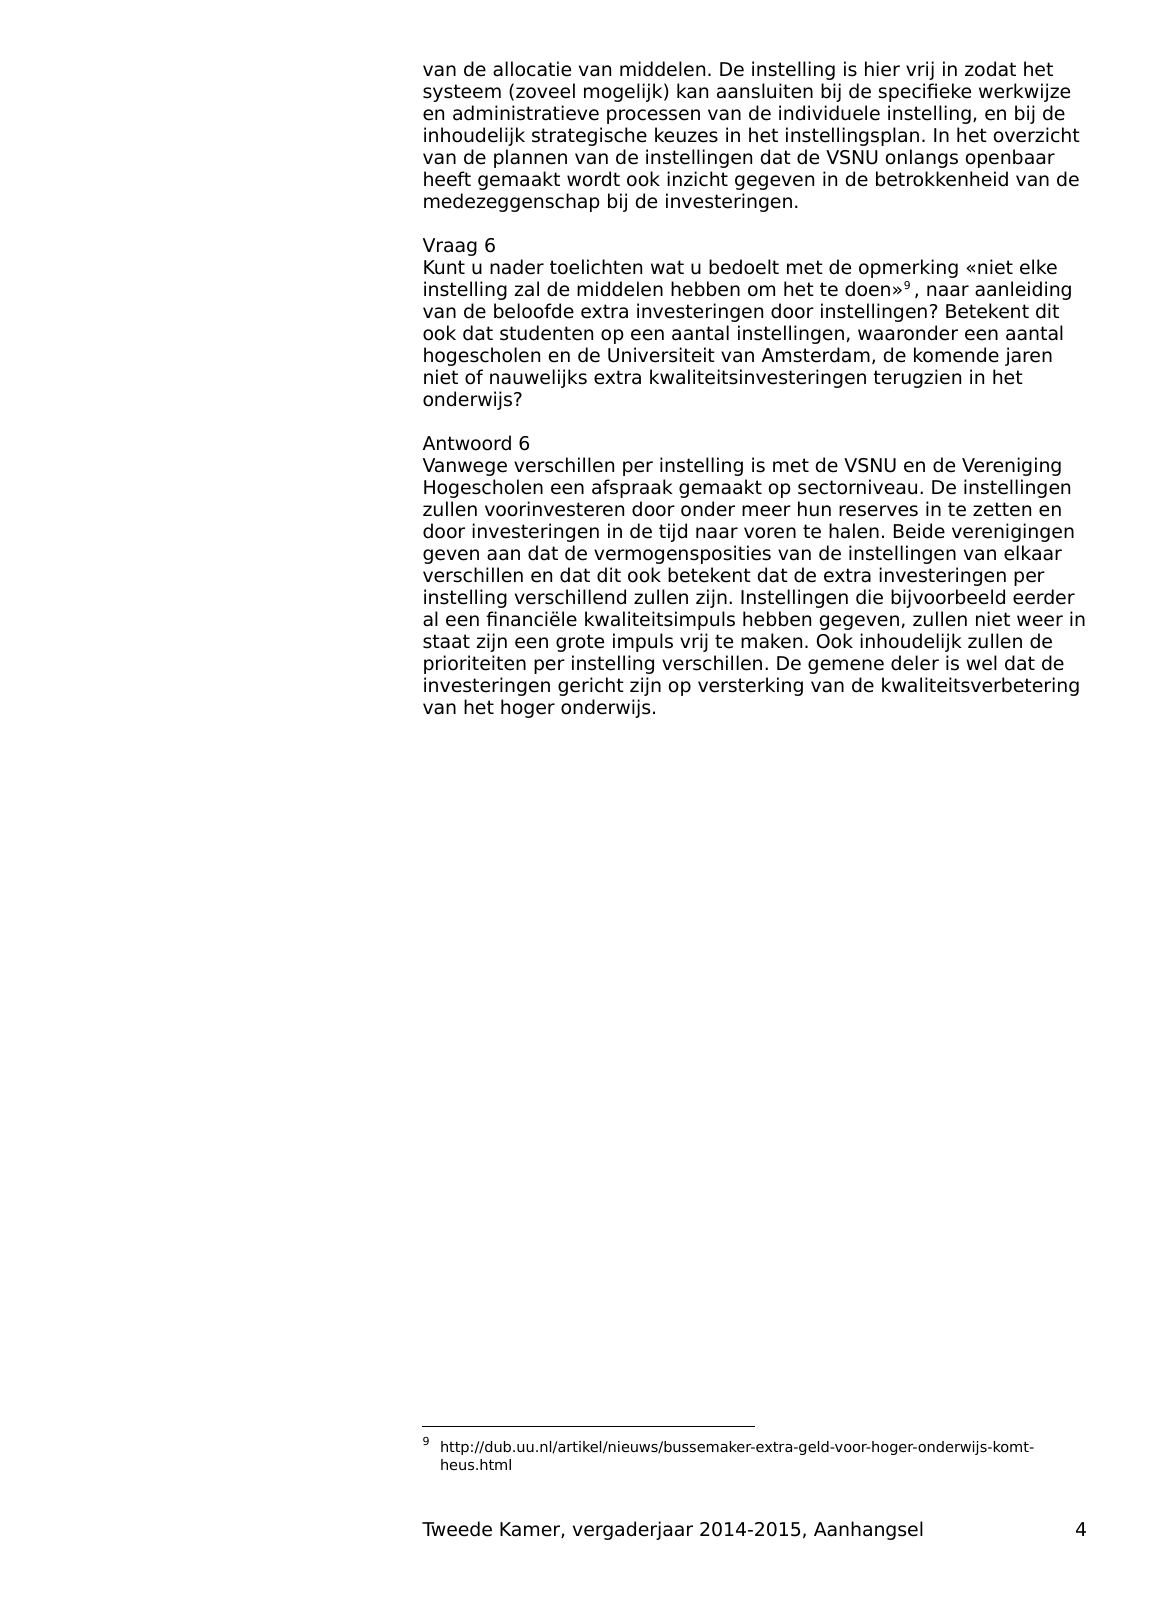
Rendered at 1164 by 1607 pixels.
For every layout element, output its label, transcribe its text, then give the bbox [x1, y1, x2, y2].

text Vraag 6 [422, 235, 1087, 257]
text Antwoord 6 [422, 433, 1087, 455]
text Vanwege verschillen per instelling is met de VSNU en de Vereniging Hogescholen een afspraak gemaakt op sectorniveau. De instellingen zullen voorinvesteren door onder meer hun reserves in te zetten en door investeringen in de tijd naar voren te halen. Beide verenigingen geven aan dat de vermogensposities van de instellingen van elkaar verschillen en dat dit ook betekent dat de extra investeringen per instelling verschillend zullen zijn. Instellingen die bijvoorbeeld eerder al een financiële kwaliteitsimpuls hebben gegeven, zullen niet weer in staat zijn een grote impuls vrij te maken. Ook inhoudelijk zullen de prioriteiten per instelling verschillen. De gemene deler is wel dat de investeringen gericht zijn op versterking van de kwaliteitsverbetering van het hoger onderwijs. [422, 455, 1087, 719]
text http://dub.uu.nl/artikel/nieuws/bussemaker-extra-geld-voor-hoger-onderwijs-komt-heus.html [422, 1435, 1087, 1474]
text Kunt u nader toelichten wat u bedoelt met de opmerking «niet elke instelling zal de middelen hebben om het te doen», naar aanleiding van de beloofde extra investeringen door instellingen? Betekent dit ook dat studenten op een aantal instellingen, waaronder een aantal hogescholen en de Universiteit van Amsterdam, de komende jaren niet of nauwelijks extra kwaliteitsinvesteringen terugzien in het onderwijs? [422, 257, 1087, 411]
text van de allocatie van middelen. De instelling is hier vrij in zodat het systeem (zoveel mogelijk) kan aansluiten bij de specifieke werkwijze en administratieve processen van de individuele instelling, en bij de inhoudelijk strategische keuzes in het instellingsplan. In het overzicht van de plannen van de instellingen dat de VSNU onlangs openbaar heeft gemaakt wordt ook inzicht gegeven in de betrokkenheid van de medezeggenschap bij de investeringen. [422, 59, 1087, 213]
